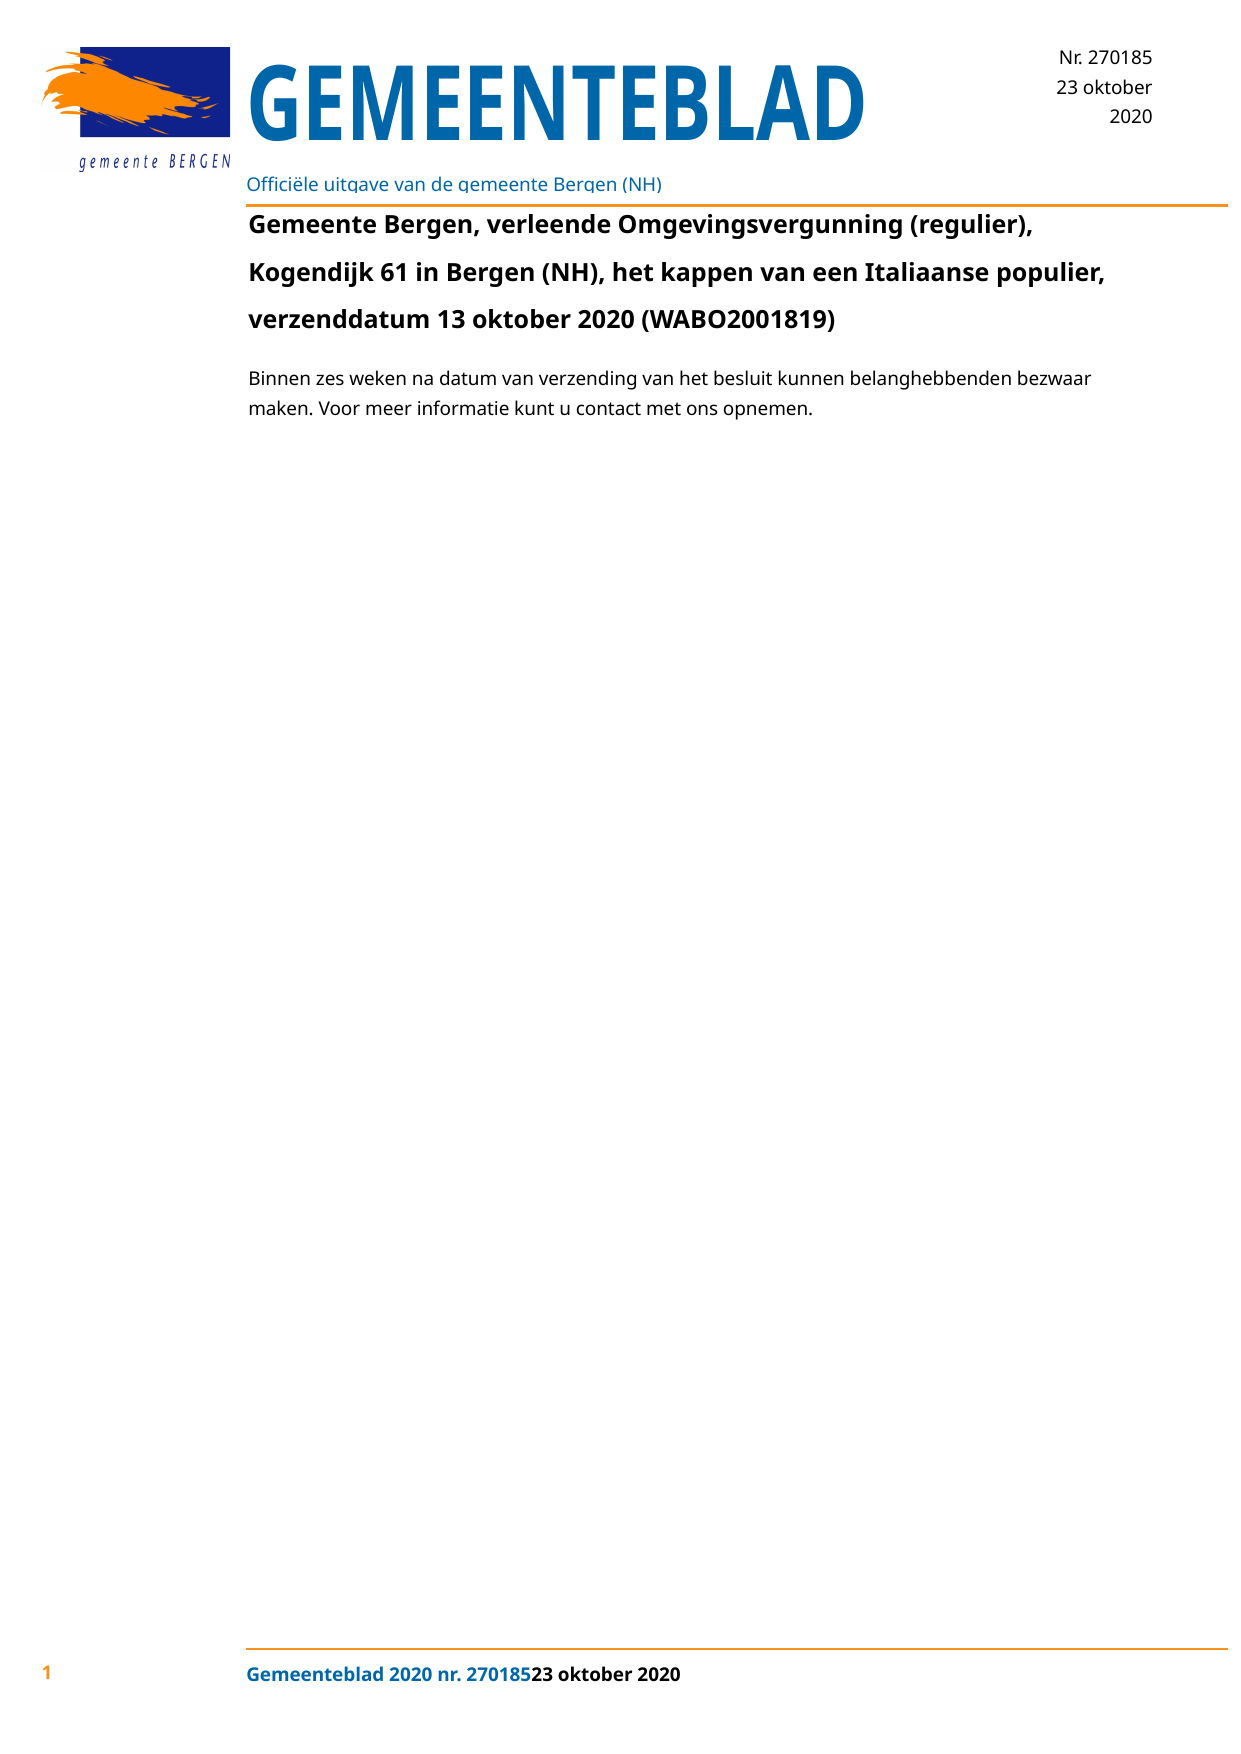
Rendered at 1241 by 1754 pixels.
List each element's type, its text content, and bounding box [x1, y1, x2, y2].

text Binnen zes weken na datum van verzending van het besluit kunnen belanghebbenden bezwaar maken. Voor meer informatie kunt u contact met ons opnemen. [248, 366, 1152, 421]
picture [41, 47, 231, 172]
text Gemeente Bergen, verleende Omgevingsvergunning (regulier), Kogendijk 61 in Bergen (NH), het kappen van een Italiaanse populier, verzenddatum 13 oktober 2020 (WABO2001819) [248, 207, 1152, 336]
